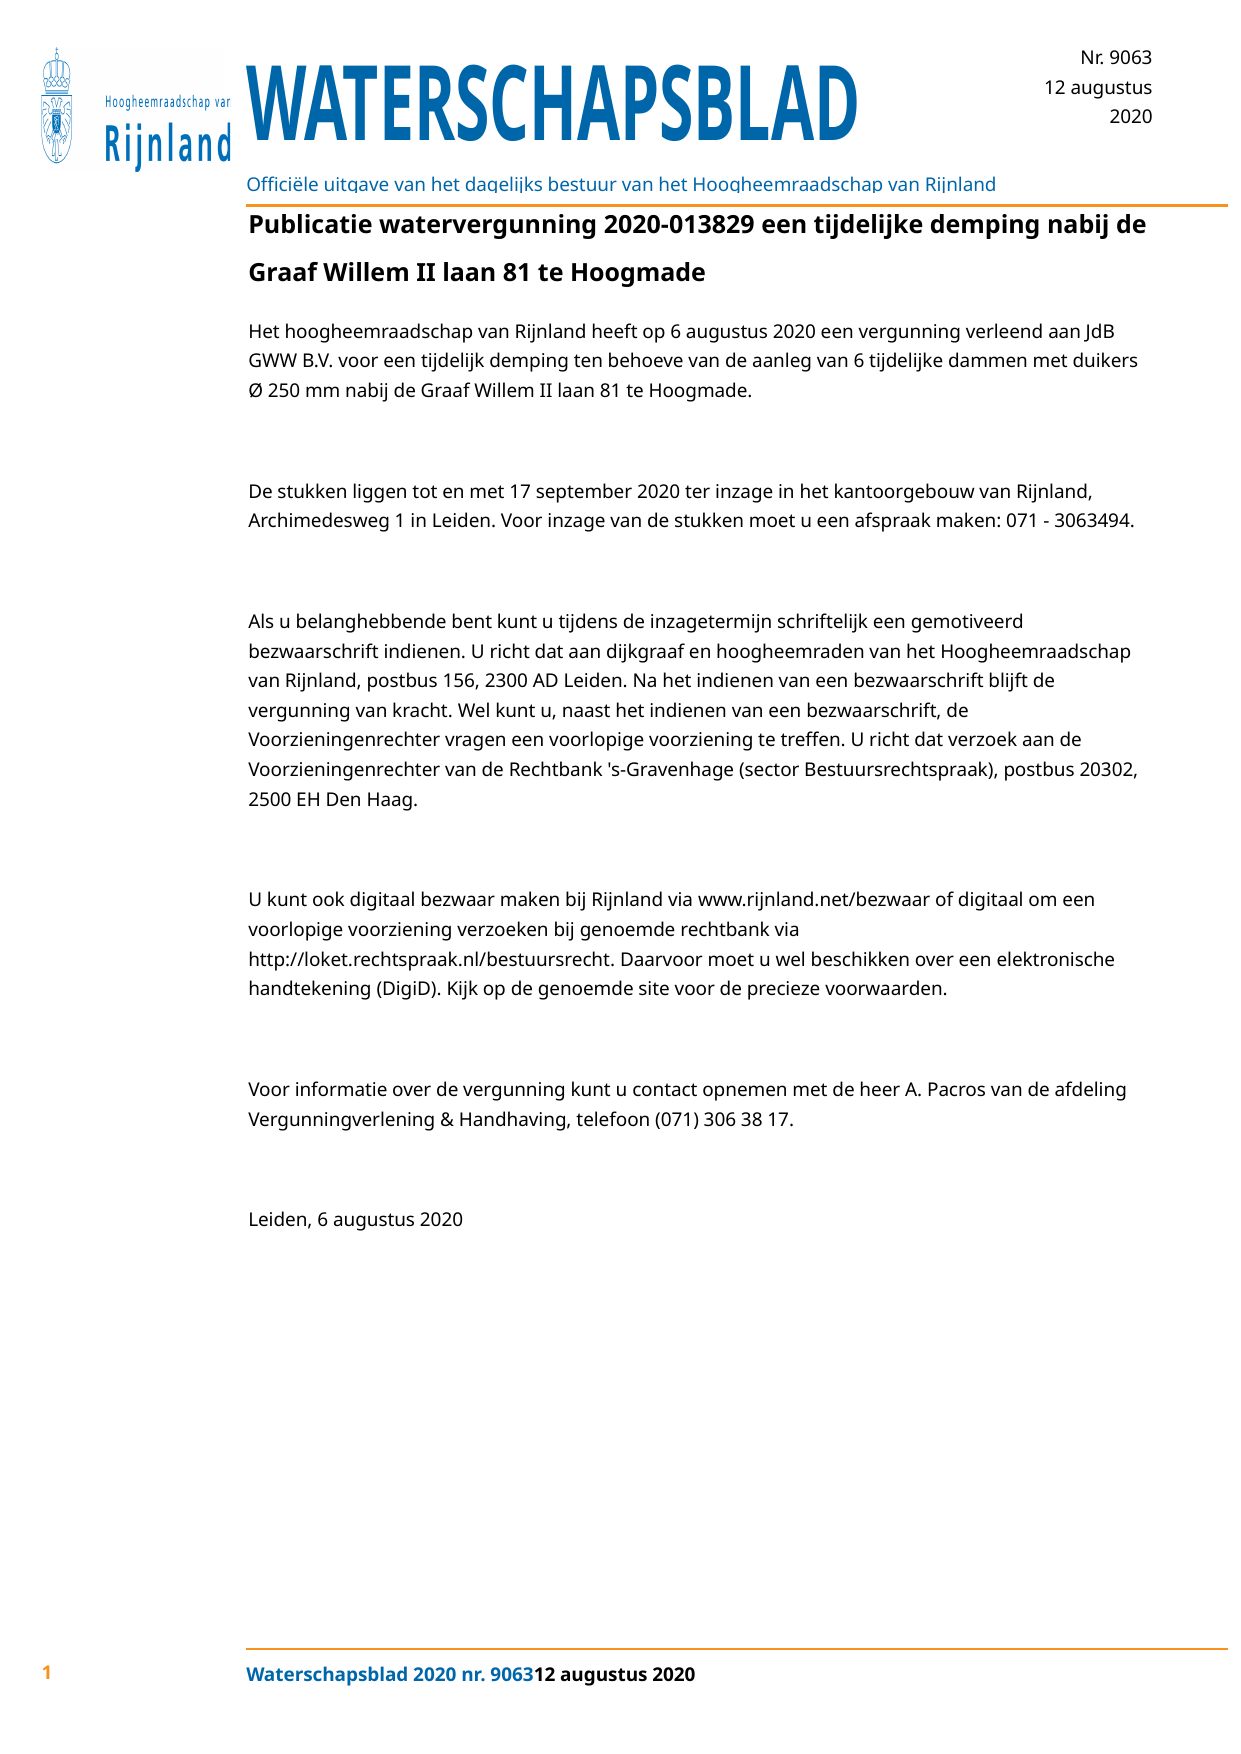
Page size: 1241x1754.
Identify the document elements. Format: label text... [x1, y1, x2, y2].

picture [41, 47, 231, 172]
text Leiden, 6 augustus 2020 [248, 1207, 1152, 1232]
text U kunt ook digitaal bezwaar maken bij Rijnland via www.rijnland.net/bezwaar of digitaal om een voorlopige voorziening verzoeken bij genoemde rechtbank via http://loket.rechtspraak.nl/bestuursrecht. Daarvoor moet u wel beschikken over een elektronische handtekening (DigiD). Kijk op de genoemde site voor de precieze voorwaarden. [248, 887, 1152, 1001]
text Als u belanghebbende bent kunt u tijdens de inzagetermijn schriftelijk een gemotiveerd bezwaarschrift indienen. U richt dat aan dijkgraaf en hoogheemraden van het Hoogheemraadschap van Rijnland, postbus 156, 2300 AD Leiden. Na het indienen van een bezwaarschrift blijft de vergunning van kracht. Wel kunt u, naast het indienen van een bezwaarschrift, de Voorzieningenrechter vragen een voorlopige voorziening te treffen. U richt dat verzoek aan de Voorzieningenrechter van de Rechtbank 's-Gravenhage (sector Bestuursrechtspraak), postbus 20302, 2500 EH Den Haag. [248, 608, 1152, 812]
text Voor informatie over de vergunning kunt u contact opnemen met de heer A. Pacros van de afdeling Vergunningverlening & Handhaving, telefoon (071) 306 38 17. [248, 1076, 1152, 1132]
text De stukken liggen tot en met 17 september 2020 ter inzage in het kantoorgebouw van Rijnland, Archimedesweg 1 in Leiden. Voor inzage van de stukken moet u een afspraak maken: 071 - 3063494. [248, 478, 1152, 533]
text Publicatie watervergunning 2020-013829 een tijdelijke demping nabij de Graaf Willem II laan 81 te Hoogmade [248, 207, 1152, 288]
text Het hoogheemraadschap van Rijnland heeft op 6 augustus 2020 een vergunning verleend aan JdB GWW B.V. voor een tijdelijk demping ten behoeve van de aanleg van 6 tijdelijke dammen met duikers Ø 250 mm nabij de Graaf Willem II laan 81 te Hoogmade. [248, 318, 1152, 403]
